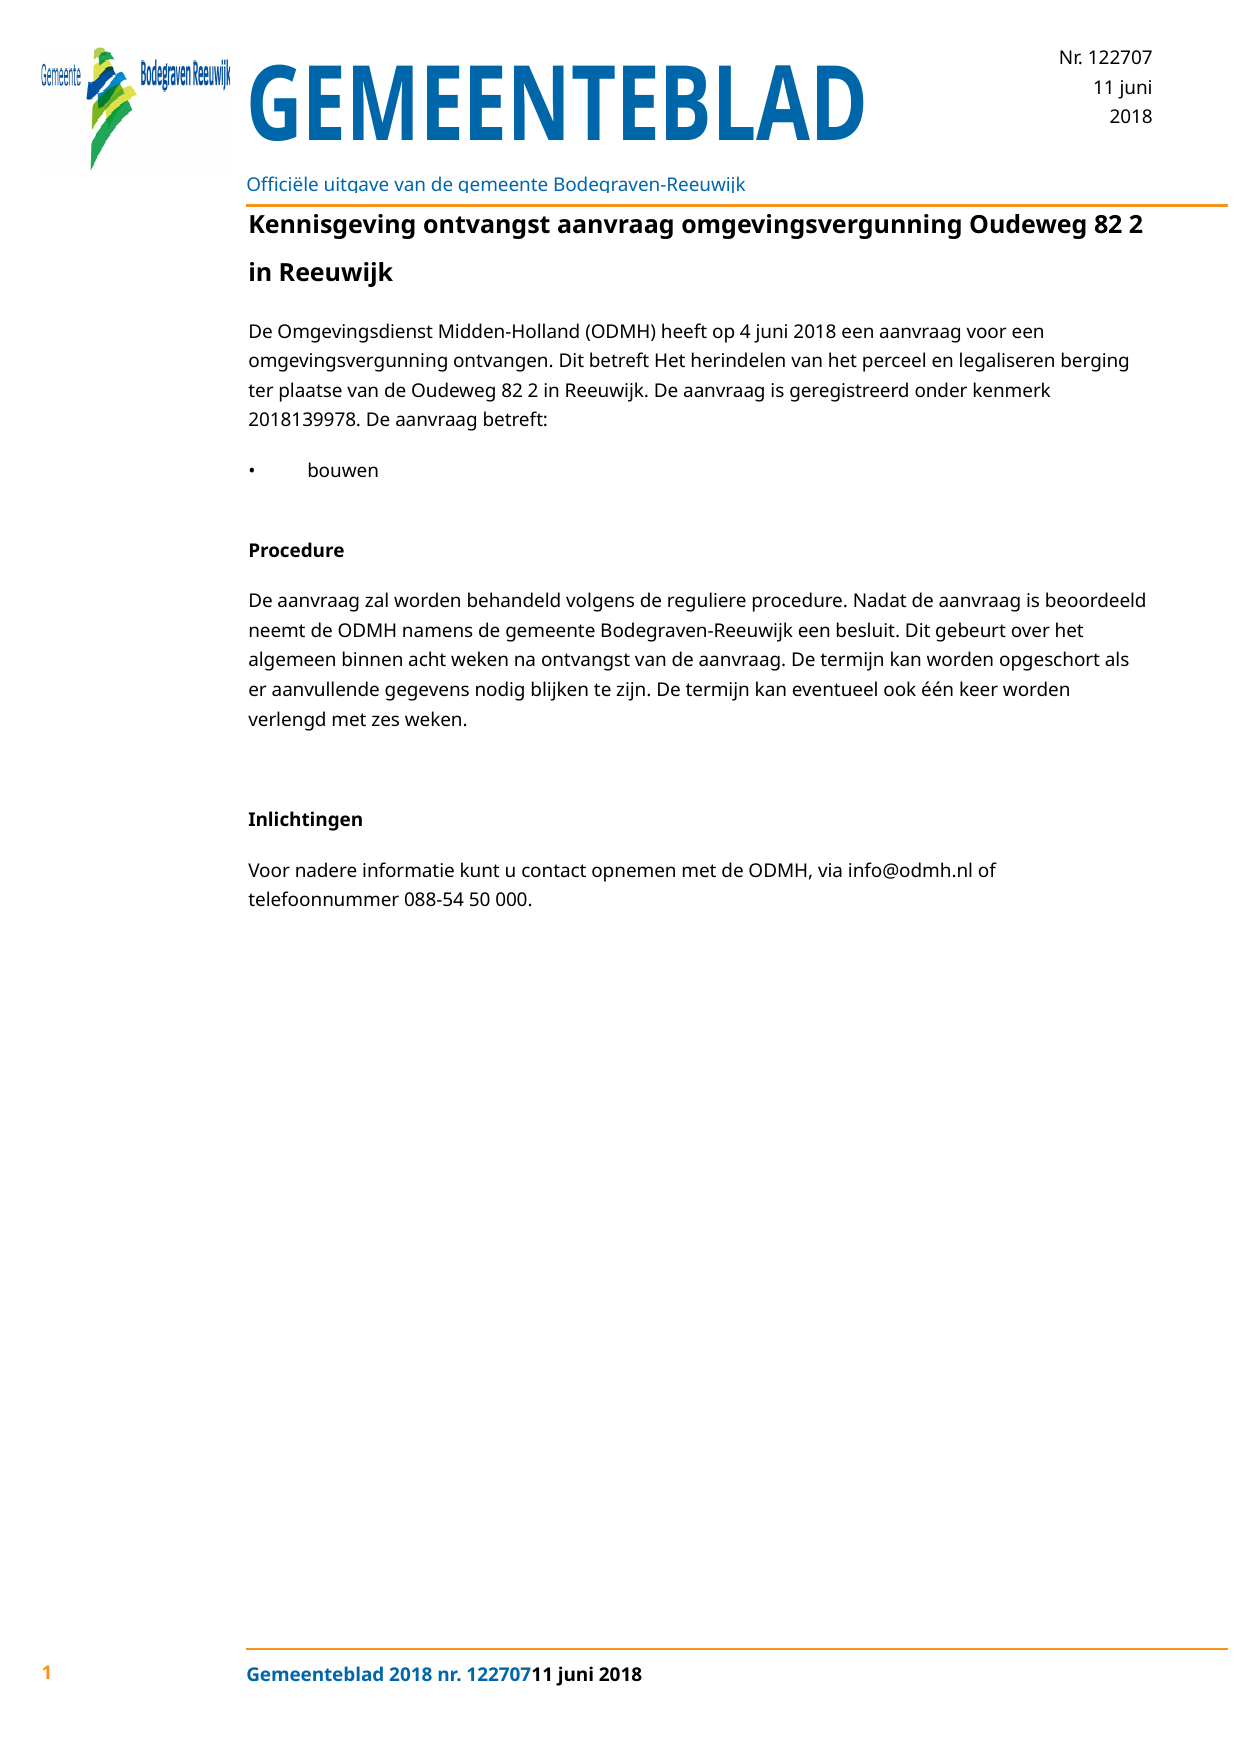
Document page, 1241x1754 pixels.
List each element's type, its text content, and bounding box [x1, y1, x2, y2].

list bouwen [248, 457, 1152, 483]
text De aanvraag zal worden behandeld volgens de reguliere procedure. Nadat de aanvraag is beoordeeld neemt de ODMH namens de gemeente Bodegraven-Reeuwijk een besluit. Dit gebeurt over het algemeen binnen acht weken na ontvangst van de aanvraag. De termijn kan worden opgeschort als er aanvullende gegevens nodig blijken te zijn. De termijn kan eventueel ook één keer worden verlengd met zes weken. [248, 587, 1152, 732]
text Inlichtingen [248, 807, 1152, 832]
text Procedure [248, 537, 1152, 563]
text De Omgevingsdienst Midden-Holland (ODMH) heeft op 4 juni 2018 een aanvraag voor een omgevingsvergunning ontvangen. Dit betreft Het herindelen van het perceel en legaliseren berging ter plaatse van de Oudeweg 82 2 in Reeuwijk. De aanvraag is geregistreerd onder kenmerk 2018139978. De aanvraag betreft: [248, 318, 1152, 432]
text Voor nadere informatie kunt u contact opnemen met de ODMH, via info@odmh.nl of telefoonnummer 088-54 50 000. [248, 857, 1152, 912]
picture [41, 47, 231, 172]
text Kennisgeving ontvangst aanvraag omgevingsvergunning Oudeweg 82 2 in Reeuwijk [248, 207, 1152, 288]
